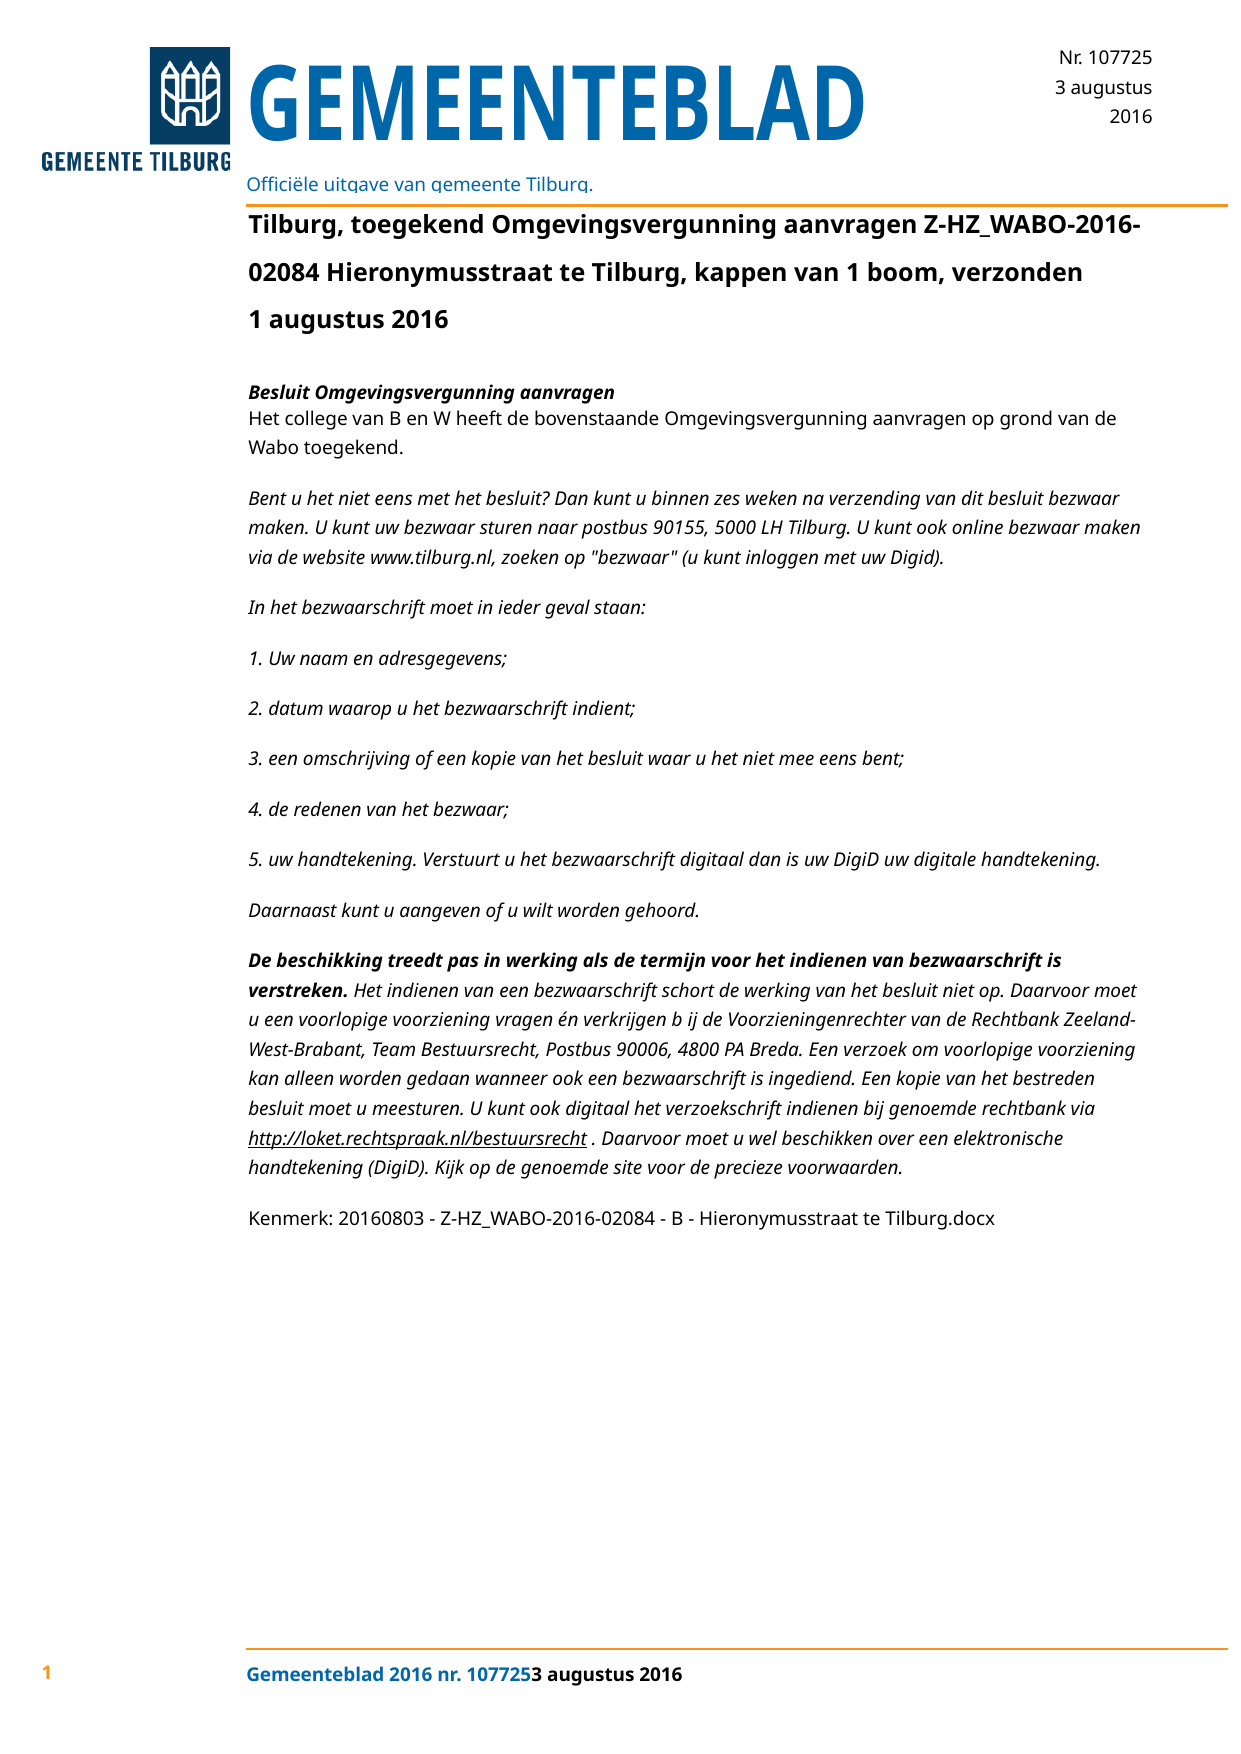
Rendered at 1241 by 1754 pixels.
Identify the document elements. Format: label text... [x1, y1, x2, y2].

text In het bezwaarschrift moet in ieder geval staan: [248, 594, 1152, 620]
picture [41, 47, 231, 172]
text 5. uw handtekening. Verstuurt u het bezwaarschrift digitaal dan is uw DigiD uw digitale handtekening. [248, 846, 1152, 872]
text Bent u het niet eens met het besluit? Dan kunt u binnen zes weken na verzending van dit besluit bezwaar maken. U kunt uw bezwaar sturen naar postbus 90155, 5000 LH Tilburg. U kunt ook online bezwaar maken via de website www.tilburg.nl, zoeken op "bezwaar" (u kunt inloggen met uw Digid). [248, 485, 1152, 570]
text De beschikking treedt pas in werking als de termijn voor het indienen van bezwaarschrift is verstreken. Het indienen van een bezwaarschrift schort de werking van het besluit niet op. Daarvoor moet u een voorlopige voorziening vragen én verkrijgen b ij de Voorzieningenrechter van de Rechtbank Zeeland-West-Brabant, Team Bestuursrecht, Postbus 90006, 4800 PA Breda. Een verzoek om voorlopige voorziening kan alleen worden gedaan wanneer ook een bezwaarschrift is ingediend. Een kopie van het bestreden besluit moet u meesturen. U kunt ook digitaal het verzoekschrift indienen bij genoemde rechtbank via http://loket.rechtspraak.nl/bestuursrecht . Daarvoor moet u wel beschikken over een elektronische handtekening (DigiD). Kijk op de genoemde site voor de precieze voorwaarden. [248, 947, 1152, 1180]
text Het college van B en W heeft de bovenstaande Omgevingsvergunning aanvragen op grond van de Wabo toegekend. [248, 405, 1152, 460]
text Besluit Omgevingsvergunning aanvragen [248, 379, 1152, 405]
text Kenmerk: 20160803 - Z-HZ_WABO-2016-02084 - B - Hieronymusstraat te Tilburg.docx [248, 1205, 1152, 1231]
text 2. datum waarop u het bezwaarschrift indient; [248, 695, 1152, 721]
text 3. een omschrijving of een kopie van het besluit waar u het niet mee eens bent; [248, 746, 1152, 771]
text Daarnaast kunt u aangeven of u wilt worden gehoord. [248, 897, 1152, 923]
text 1. Uw naam en adresgegevens; [248, 645, 1152, 671]
text 4. de redenen van het bezwaar; [248, 796, 1152, 822]
text Tilburg, toegekend Omgevingsvergunning aanvragen Z-HZ_WABO-2016-02084 Hieronymusstraat te Tilburg, kappen van 1 boom, verzonden 1 augustus 2016 [248, 207, 1152, 336]
